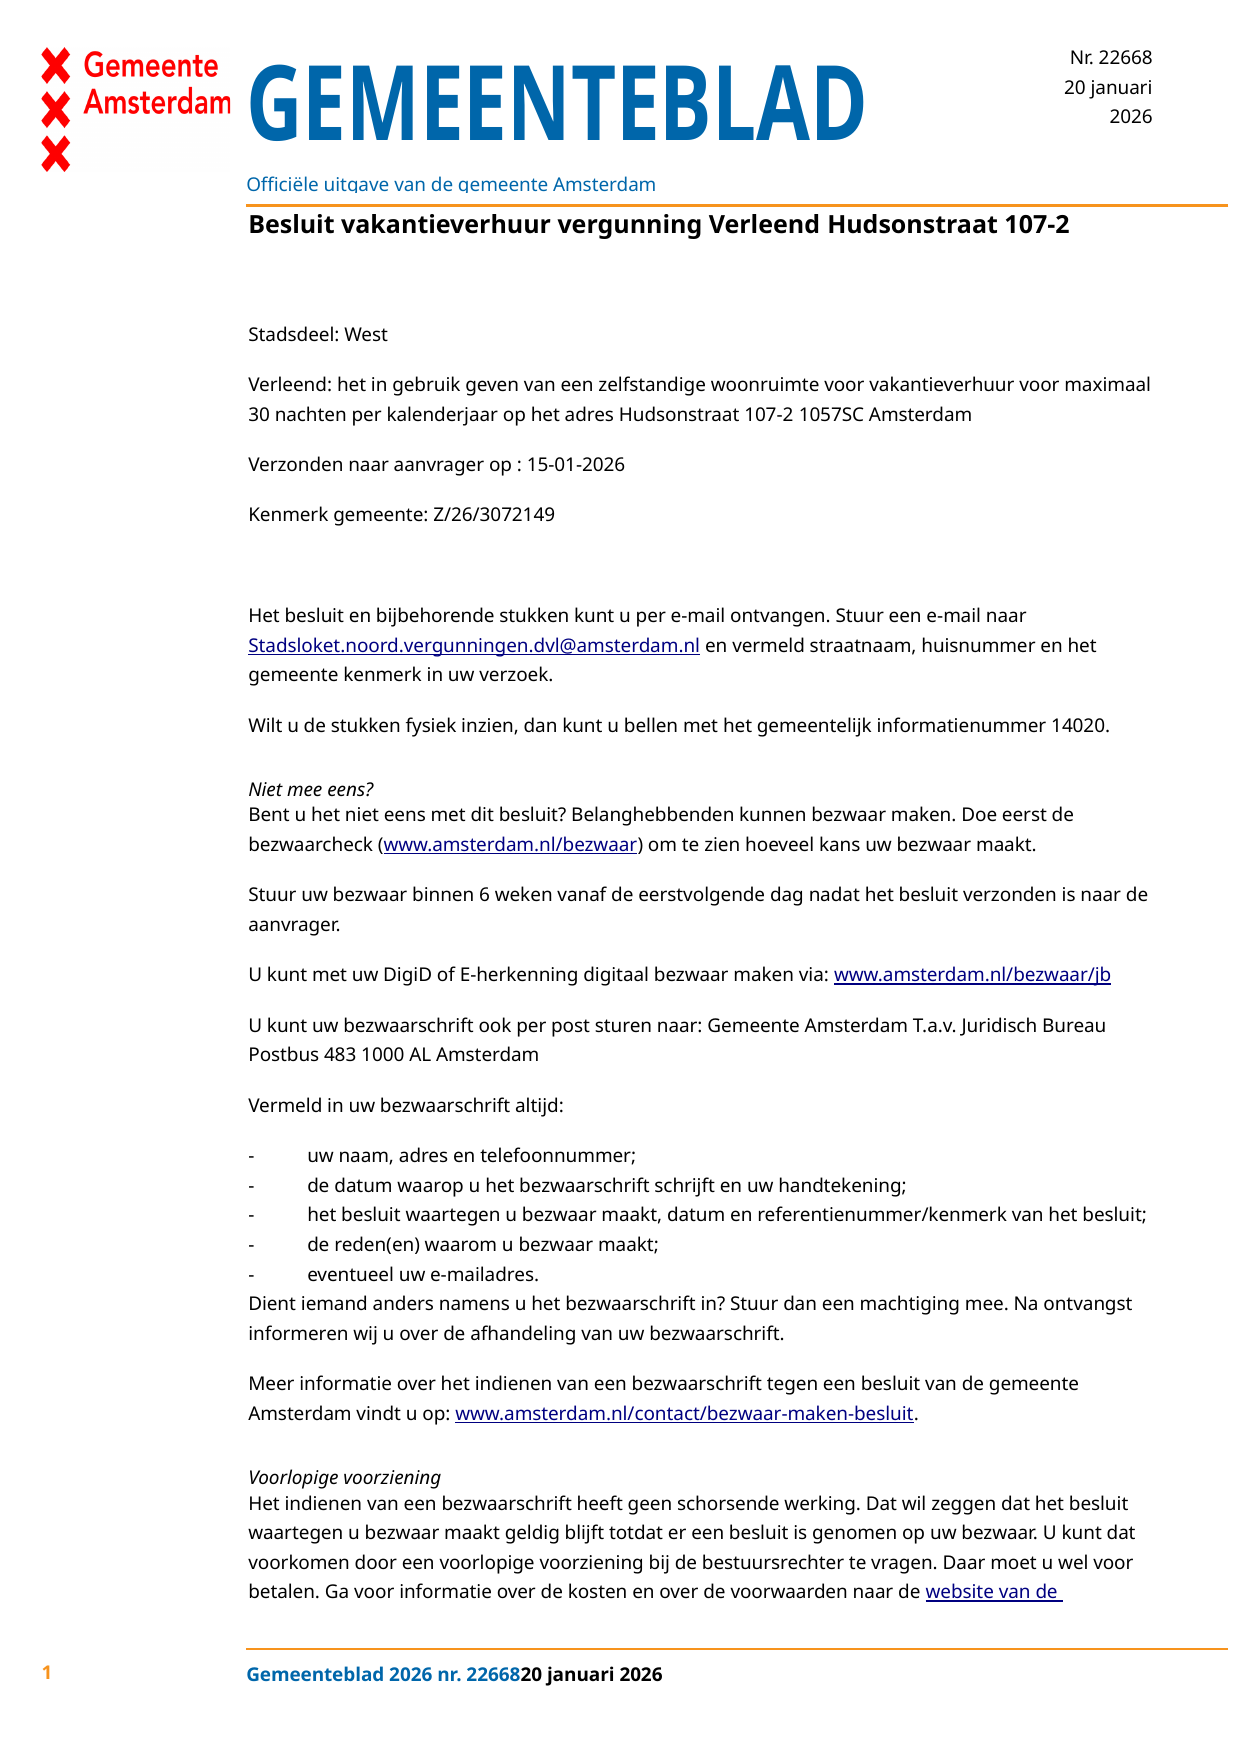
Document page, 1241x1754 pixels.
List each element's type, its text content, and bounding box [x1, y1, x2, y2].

text Vermeld in uw bezwaarschrift altijd: [248, 1092, 1152, 1118]
list uw naam, adres en telefoonnummer; [248, 1142, 1152, 1168]
text Het indienen van een bezwaarschrift heeft geen schorsende werking. Dat wil zeggen dat het besluit waartegen u bezwaar maakt geldig blijft totdat er een besluit is genomen op uw bezwaar. U kunt dat voorkomen door een voorlopige voorziening bij de bestuursrechter te vragen. Daar moet u wel voor betalen. Ga voor informatie over de kosten en over de voorwaarden naar de website van de [248, 1490, 1152, 1604]
text Verzonden naar aanvrager op : 15-01-2026 [248, 451, 1152, 477]
text U kunt met uw DigiD of E-herkenning digitaal bezwaar maken via: www.amsterdam.nl/bezwaar/jb [248, 962, 1152, 987]
text Kenmerk gemeente: Z/26/3072149 [248, 502, 1152, 527]
picture [41, 47, 231, 172]
list de datum waarop u het bezwaarschrift schrijft en uw handtekening; [248, 1172, 1152, 1198]
text Het besluit en bijbehorende stukken kunt u per e-mail ontvangen. Stuur een e-mail naar Stadsloket.noord.vergunningen.dvl@amsterdam.nl en vermeld straatnaam, huisnummer en het gemeente kenmerk in uw verzoek. [248, 602, 1152, 687]
text Verleend: het in gebruik geven van een zelfstandige woonruimte voor vakantieverhuur voor maximaal 30 nachten per kalenderjaar op het adres Hudsonstraat 107-2 1057SC Amsterdam [248, 371, 1152, 426]
text Stadsdeel: West [248, 321, 1152, 346]
text Bent u het niet eens met dit besluit? Belanghebbenden kunnen bezwaar maken. Doe eerst de bezwaarcheck (www.amsterdam.nl/bezwaar) om te zien hoeveel kans uw bezwaar maakt. [248, 802, 1152, 857]
text U kunt uw bezwaarschrift ook per post sturen naar: Gemeente Amsterdam T.a.v. Juridisch Bureau Postbus 483 1000 AL Amsterdam [248, 1012, 1152, 1067]
list eventueel uw e-mailadres. [248, 1261, 1152, 1287]
text Niet mee eens? [248, 776, 1152, 802]
text Voorlopige voorziening [248, 1464, 1152, 1490]
text Wilt u de stukken fysiek inzien, dan kunt u bellen met het gemeentelijk informatienummer 14020. [248, 712, 1152, 738]
text Dient iemand anders namens u het bezwaarschrift in? Stuur dan een machtiging mee. Na ontvangst informeren wij u over de afhandeling van uw bezwaarschrift. [248, 1290, 1152, 1346]
list de reden(en) waarom u bezwaar maakt; [248, 1231, 1152, 1257]
text Meer informatie over het indienen van een bezwaarschrift tegen een besluit van de gemeente Amsterdam vindt u op: www.amsterdam.nl/contact/bezwaar-maken-besluit. [248, 1370, 1152, 1426]
text Besluit vakantieverhuur vergunning Verleend Hudsonstraat 107-2 [248, 207, 1152, 241]
text Stuur uw bezwaar binnen 6 weken vanaf de eerstvolgende dag nadat het besluit verzonden is naar de aanvrager. [248, 882, 1152, 937]
list het besluit waartegen u bezwaar maakt, datum en referentienummer/kenmerk van het besluit; [248, 1202, 1152, 1227]
